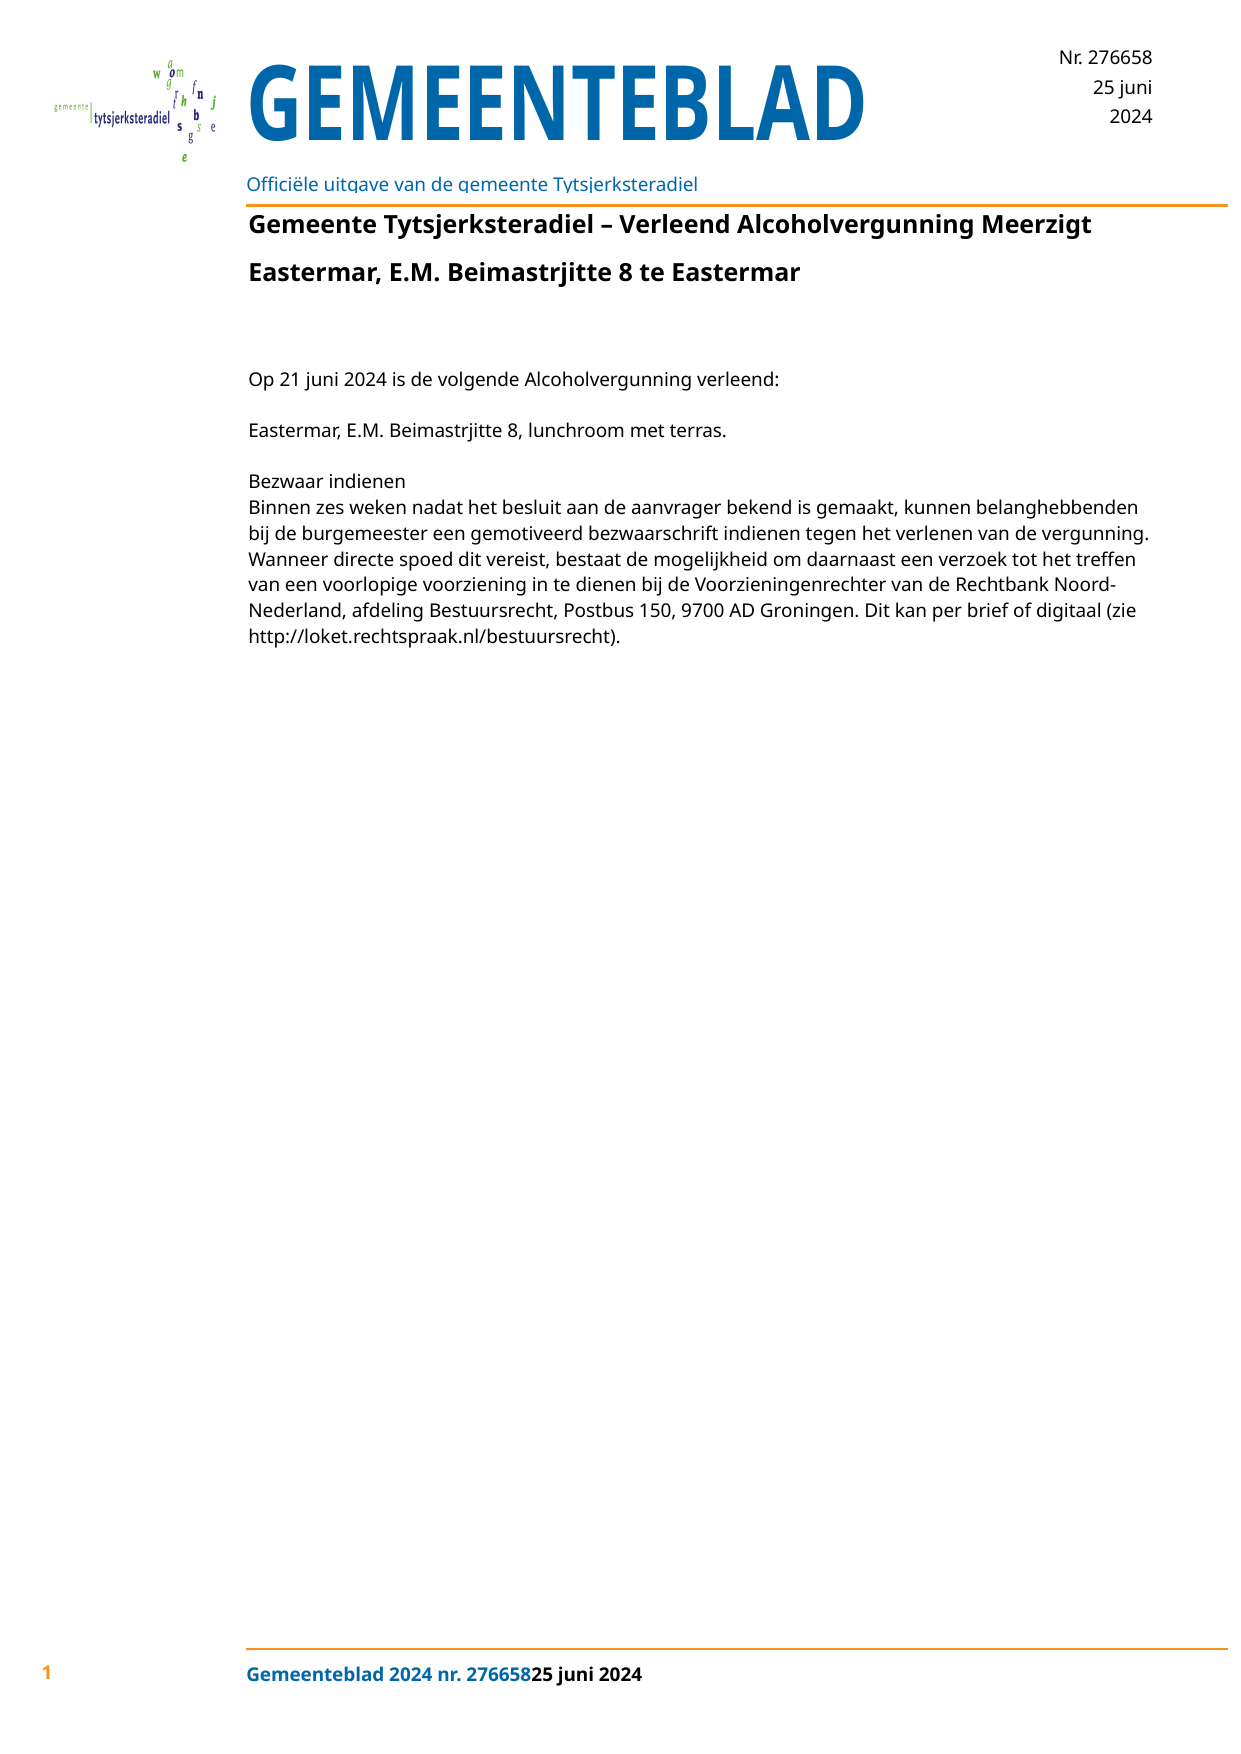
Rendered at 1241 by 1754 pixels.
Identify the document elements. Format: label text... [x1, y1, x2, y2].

text Binnen zes weken nadat het besluit aan de aanvrager bekend is gemaakt, kunnen belanghebbenden bij de burgemeester een gemotiveerd bezwaarschrift indienen tegen het verlenen van de vergunning. Wanneer directe spoed dit vereist, bestaat de mogelijkheid om daarnaast een verzoek tot het treffen van een voorlopige voorziening in te dienen bij de Voorzieningenrechter van de Rechtbank Noord-Nederland, afdeling Bestuursrecht, Postbus 150, 9700 AD Groningen. Dit kan per brief of digitaal (zie http://loket.rechtspraak.nl/bestuursrecht). [248, 494, 1152, 649]
picture [41, 47, 231, 172]
text Op 21 juni 2024 is de volgende Alcoholvergunning verleend: [248, 366, 1152, 391]
text Bezwaar indienen [248, 469, 1152, 494]
text Eastermar, E.M. Beimastrjitte 8, lunchroom met terras. [248, 417, 1152, 443]
text Gemeente Tytsjerksteradiel – Verleend Alcoholvergunning Meerzigt Eastermar, E.M. Beimastrjitte 8 te Eastermar [248, 207, 1152, 288]
